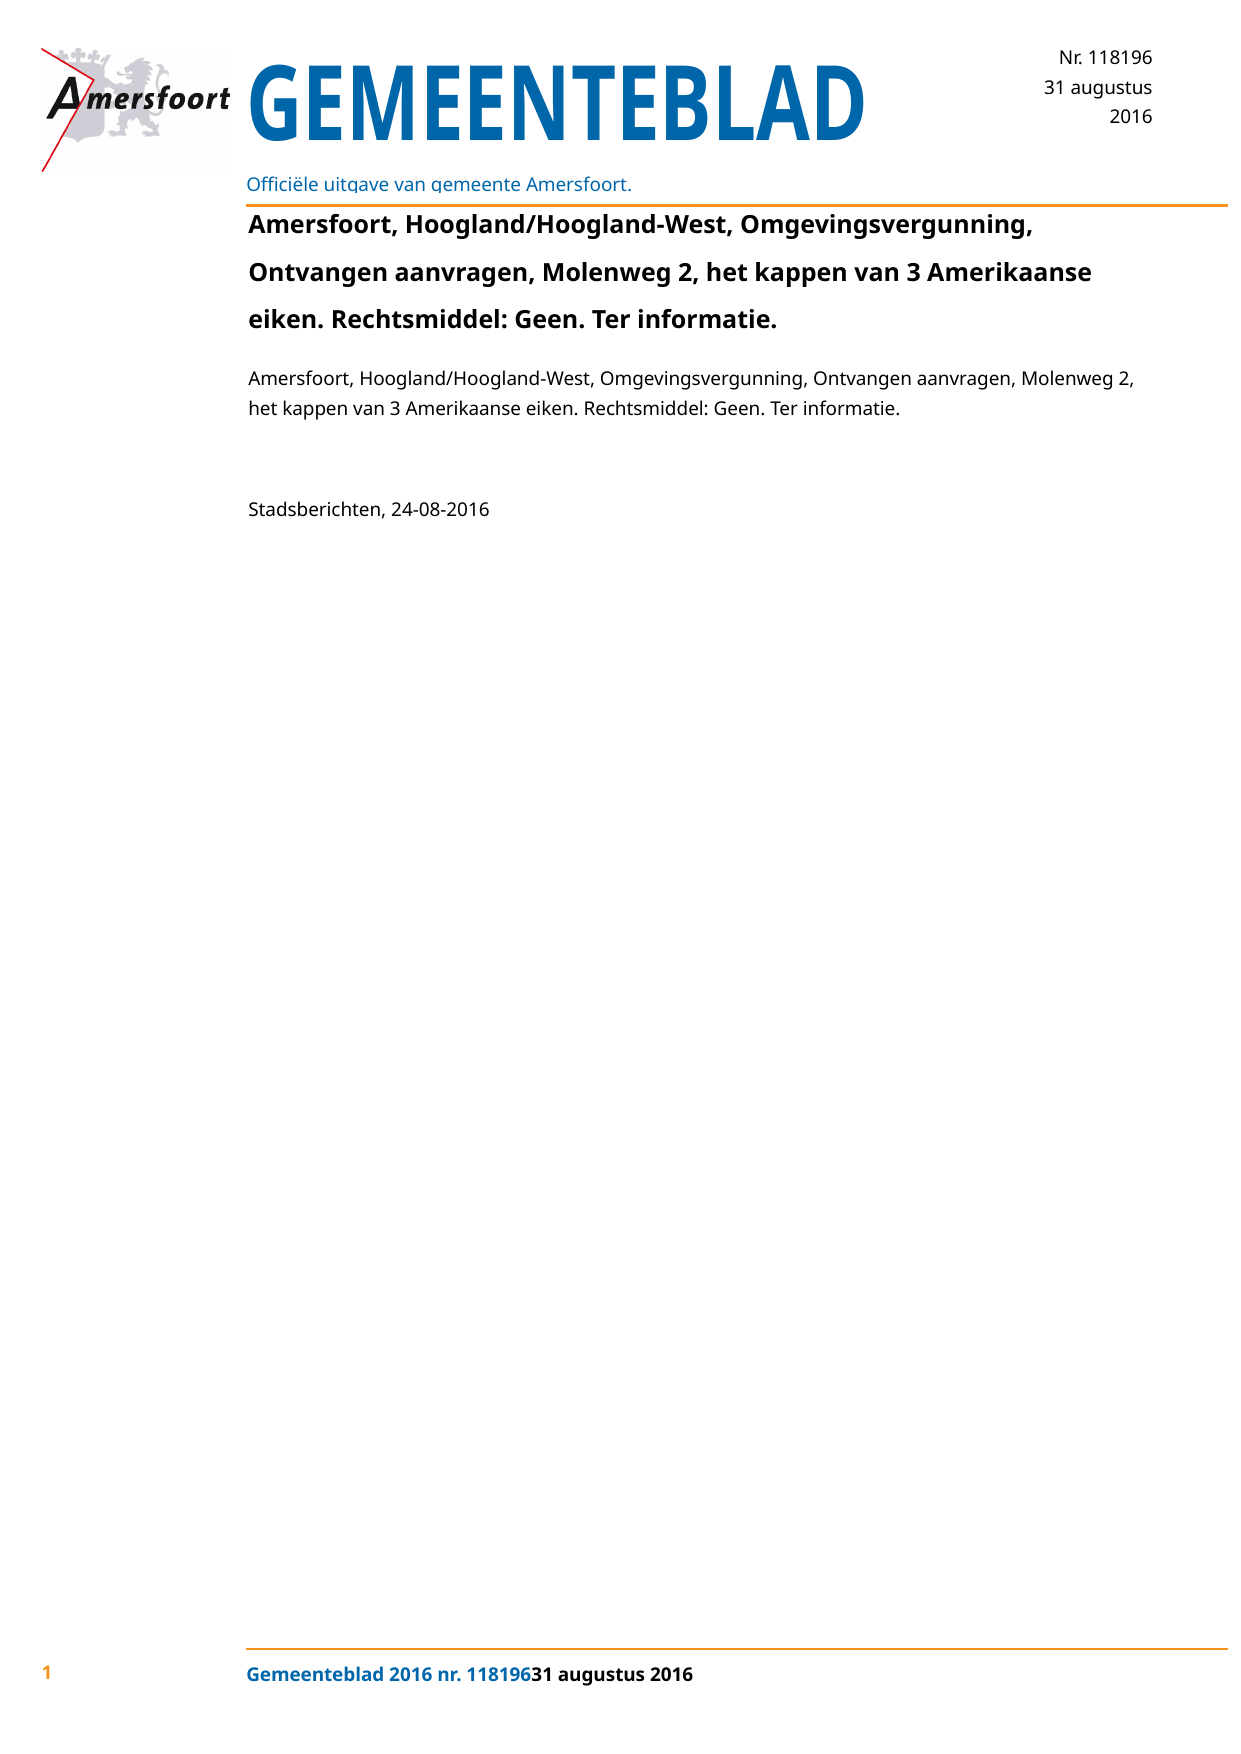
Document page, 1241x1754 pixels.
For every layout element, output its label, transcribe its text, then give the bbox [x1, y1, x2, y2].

text Amersfoort, Hoogland/Hoogland-West, Omgevingsvergunning, Ontvangen aanvragen, Molenweg 2, het kappen van 3 Amerikaanse eiken. Rechtsmiddel: Geen. Ter informatie. [248, 366, 1152, 421]
text Stadsberichten, 24-08-2016 [248, 496, 1152, 522]
picture [41, 47, 231, 172]
text Amersfoort, Hoogland/Hoogland-West, Omgevingsvergunning, Ontvangen aanvragen, Molenweg 2, het kappen van 3 Amerikaanse eiken. Rechtsmiddel: Geen. Ter informatie. [248, 207, 1152, 336]
